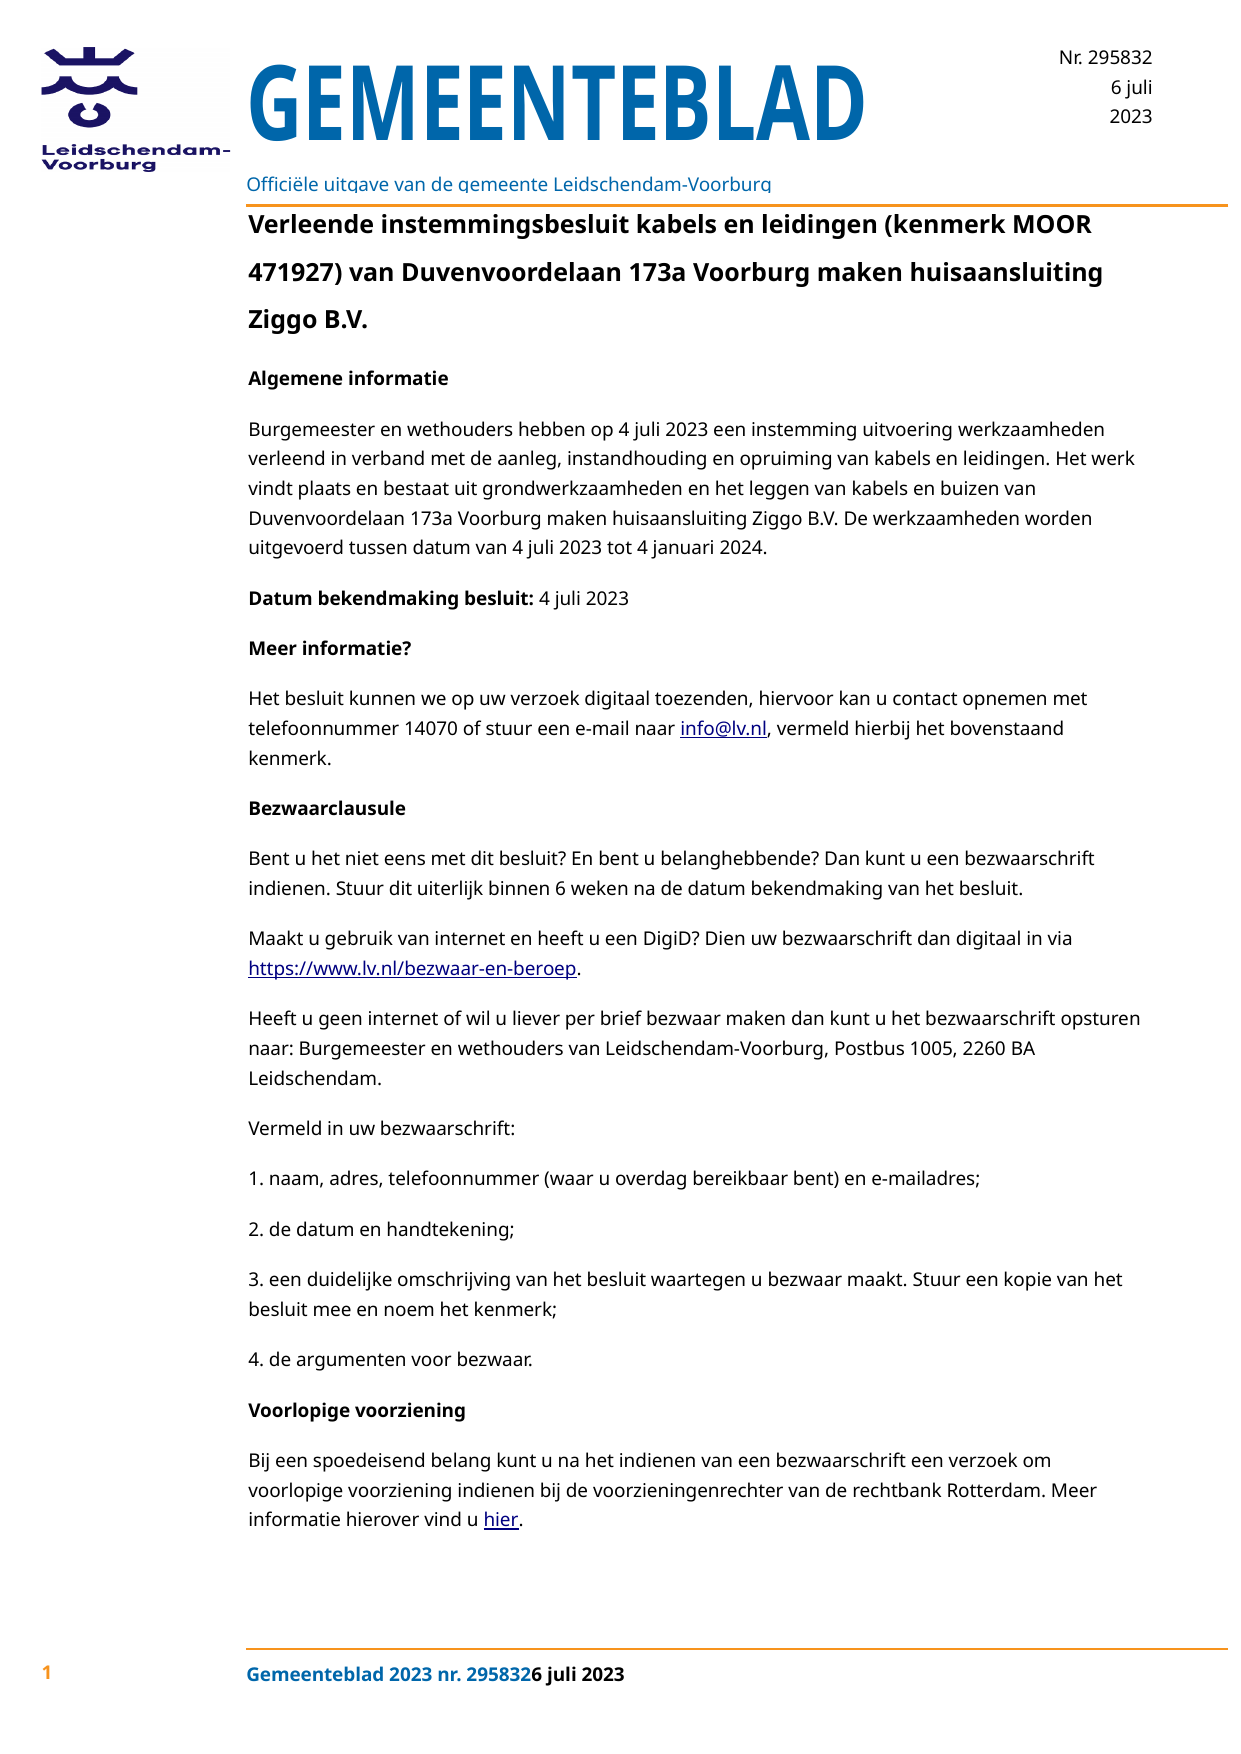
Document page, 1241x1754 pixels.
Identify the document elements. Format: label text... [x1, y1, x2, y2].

text Het besluit kunnen we op uw verzoek digitaal toezenden, hiervoor kan u contact opnemen met telefoonnummer 14070 of stuur een e-mail naar info@lv.nl, vermeld hierbij het bovenstaand kenmerk. [248, 686, 1152, 770]
text Heeft u geen internet of wil u liever per brief bezwaar maken dan kunt u het bezwaarschrift opsturen naar: Burgemeester en wethouders van Leidschendam-Voorburg, Postbus 1005, 2260 BA Leidschendam. [248, 1006, 1152, 1090]
text 1. naam, adres, telefoonnummer (waar u overdag bereikbaar bent) en e-mailadres; [248, 1166, 1152, 1191]
text Verleende instemmingsbesluit kabels en leidingen (kenmerk MOOR 471927) van Duvenvoordelaan 173a Voorburg maken huisaansluiting Ziggo B.V. [248, 207, 1152, 336]
text Bij een spoedeisend belang kunt u na het indienen van een bezwaarschrift een verzoek om voorlopige voorziening indienen bij de voorzieningenrechter van de rechtbank Rotterdam. Meer informatie hierover vind u hier. [248, 1447, 1152, 1532]
text Bent u het niet eens met dit besluit? En bent u belanghebbende? Dan kunt u een bezwaarschrift indienen. Stuur dit uiterlijk binnen 6 weken na de datum bekendmaking van het besluit. [248, 846, 1152, 901]
text Voorlopige voorziening [248, 1397, 1152, 1422]
text Vermeld in uw bezwaarschrift: [248, 1115, 1152, 1141]
text 2. de datum en handtekening; [248, 1216, 1152, 1242]
text Bezwaarclausule [248, 795, 1152, 821]
text Meer informatie? [248, 635, 1152, 661]
text Maakt u gebruik van internet en heeft u een DigiD? Dien uw bezwaarschrift dan digitaal in via https://www.lv.nl/bezwaar-en-beroep. [248, 926, 1152, 981]
text 3. een duidelijke omschrijving van het besluit waartegen u bezwaar maakt. Stuur een kopie van het besluit mee en noem het kenmerk; [248, 1266, 1152, 1322]
text 4. de argumenten voor bezwaar. [248, 1346, 1152, 1372]
picture [41, 47, 231, 172]
text Datum bekendmaking besluit: 4 juli 2023 [248, 585, 1152, 610]
text Burgemeester en wethouders hebben op 4 juli 2023 een instemming uitvoering werkzaamheden verleend in verband met de aanleg, instandhouding en opruiming van kabels en leidingen. Het werk vindt plaats en bestaat uit grondwerkzaamheden en het leggen van kabels en buizen van Duvenvoordelaan 173a Voorburg maken huisaansluiting Ziggo B.V. De werkzaamheden worden uitgevoerd tussen datum van 4 juli 2023 tot 4 januari 2024. [248, 416, 1152, 560]
text Algemene informatie [248, 366, 1152, 391]
